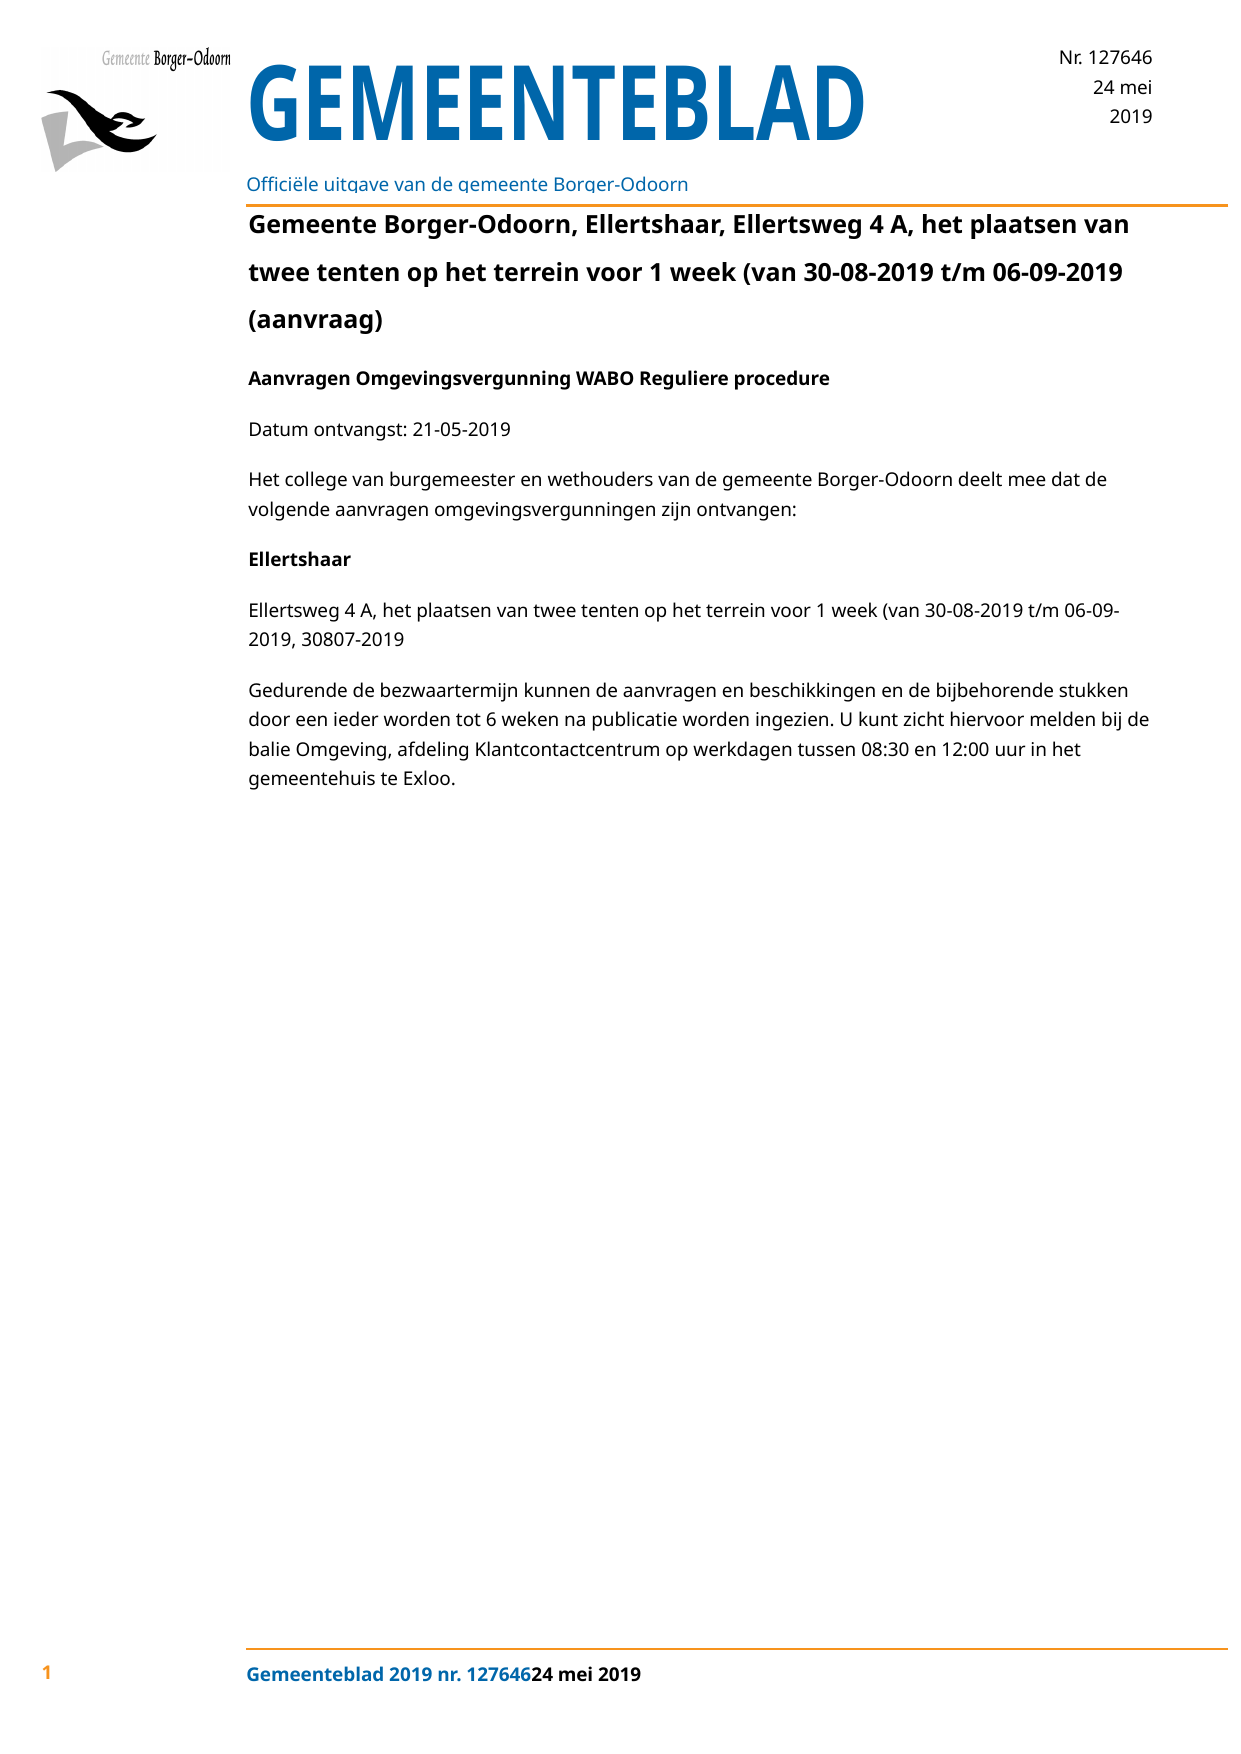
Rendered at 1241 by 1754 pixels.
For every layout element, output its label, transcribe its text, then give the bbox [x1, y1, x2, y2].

text Aanvragen Omgevingsvergunning WABO Reguliere procedure [248, 366, 1152, 391]
text Gemeente Borger-Odoorn, Ellertshaar, Ellertsweg 4 A, het plaatsen van twee tenten op het terrein voor 1 week (van 30-08-2019 t/m 06-09-2019 (aanvraag) [248, 207, 1152, 336]
text Ellertsweg 4 A, het plaatsen van twee tenten op het terrein voor 1 week (van 30-08-2019 t/m 06-09-2019, 30807-2019 [248, 597, 1152, 652]
text Datum ontvangst: 21-05-2019 [248, 416, 1152, 442]
text Gedurende de bezwaartermijn kunnen de aanvragen en beschikkingen en de bijbehorende stukken door een ieder worden tot 6 weken na publicatie worden ingezien. U kunt zicht hiervoor melden bij de balie Omgeving, afdeling Klantcontactcentrum op werkdagen tussen 08:30 en 12:00 uur in het gemeentehuis te Exloo. [248, 677, 1152, 791]
text Ellertshaar [248, 546, 1152, 572]
text Het college van burgemeester en wethouders van de gemeente Borger-Odoorn deelt mee dat de volgende aanvragen omgevingsvergunningen zijn ontvangen: [248, 466, 1152, 522]
picture [41, 47, 231, 172]
